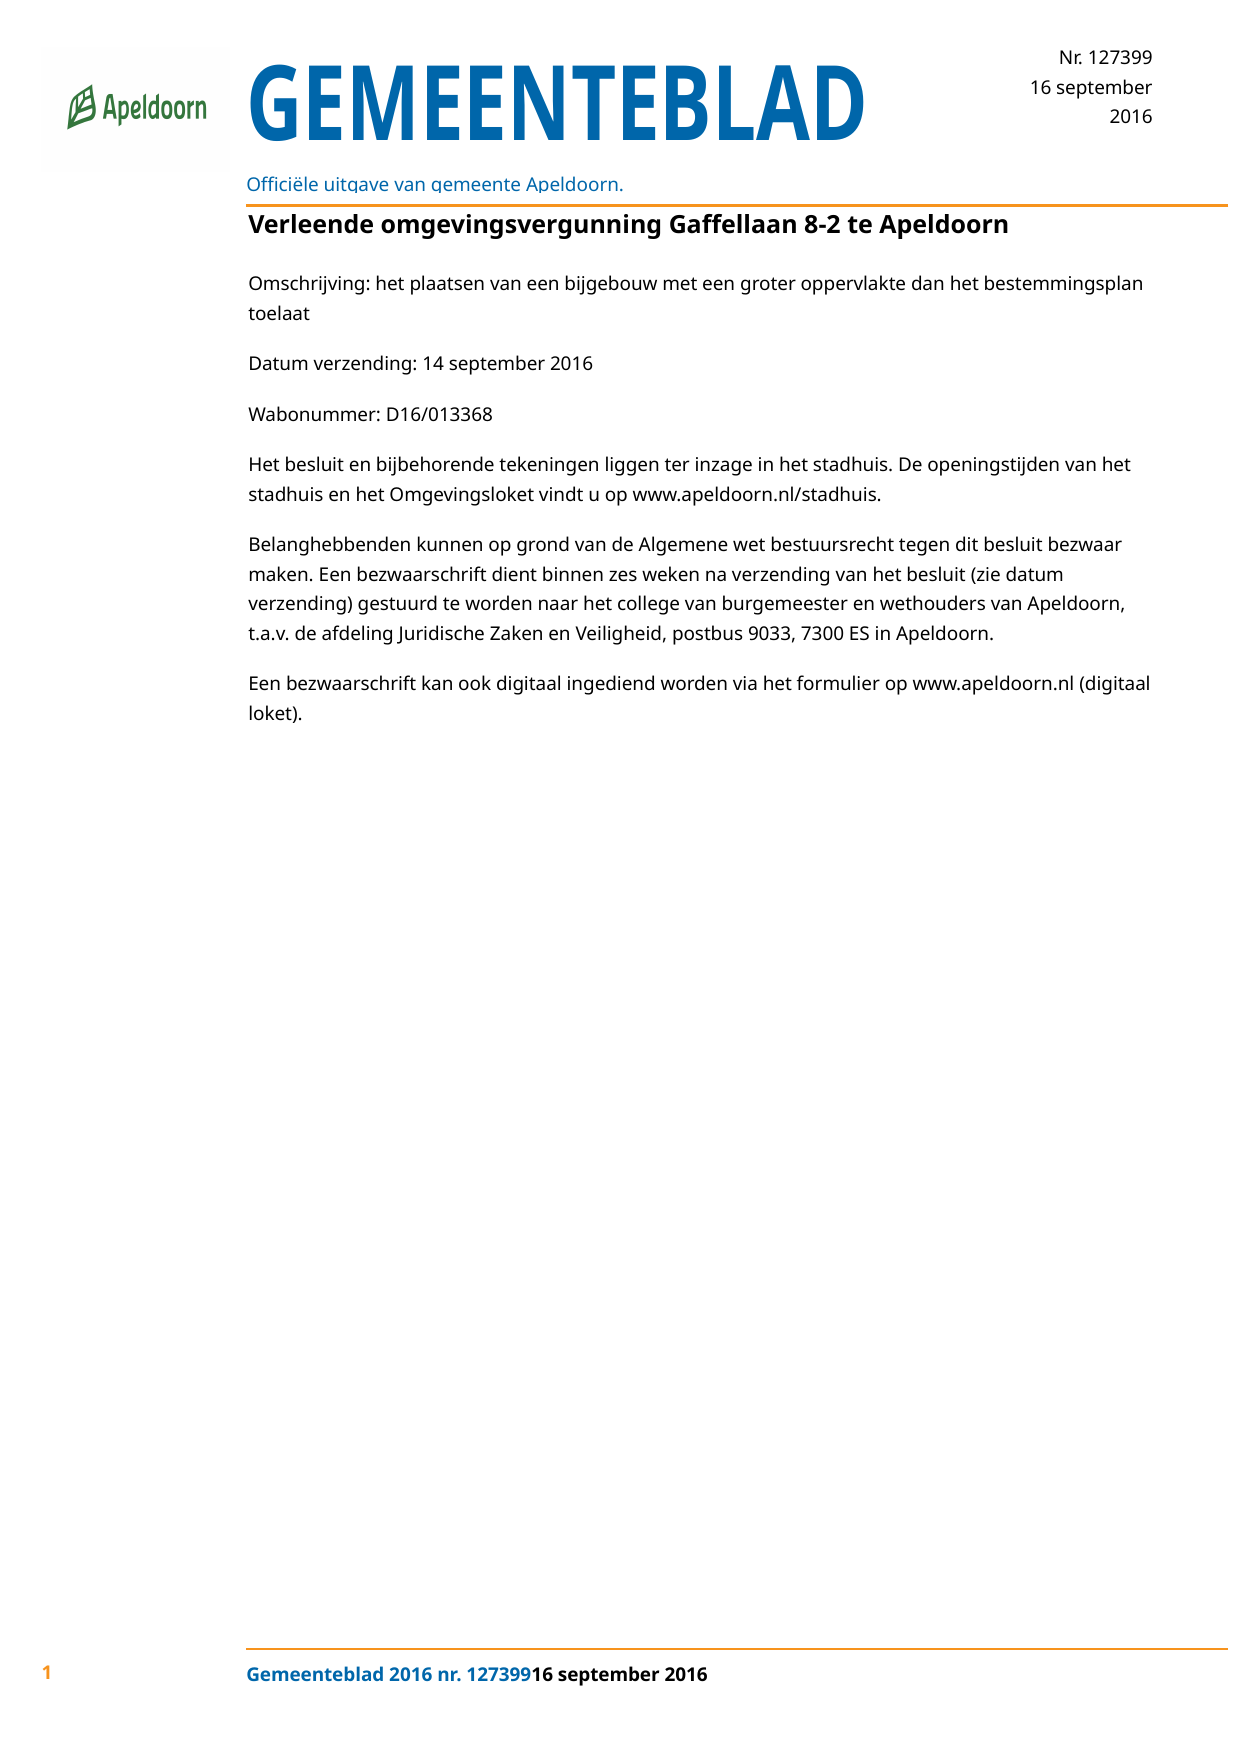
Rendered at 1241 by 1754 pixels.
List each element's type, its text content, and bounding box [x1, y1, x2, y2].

text Verleende omgevingsvergunning Gaffellaan 8-2 te Apeldoorn [248, 207, 1152, 241]
text Het besluit en bijbehorende tekeningen liggen ter inzage in het stadhuis. De openingstijden van het stadhuis en het Omgevingsloket vindt u op www.apeldoorn.nl/stadhuis. [248, 451, 1152, 506]
text Een bezwaarschrift kan ook digitaal ingediend worden via het formulier op www.apeldoorn.nl (digitaal loket). [248, 670, 1152, 726]
text Datum verzending: 14 september 2016 [248, 350, 1152, 376]
text Omschrijving: het plaatsen van een bijgebouw met een groter oppervlakte dan het bestemmingsplan toelaat [248, 270, 1152, 326]
picture [41, 47, 231, 172]
text Belanghebbenden kunnen op grond van de Algemene wet bestuursrecht tegen dit besluit bezwaar maken. Een bezwaarschrift dient binnen zes weken na verzending van het besluit (zie datum verzending) gestuurd te worden naar het college van burgemeester en wethouders van Apeldoorn, t.a.v. de afdeling Juridische Zaken en Veiligheid, postbus 9033, 7300 ES in Apeldoorn. [248, 531, 1152, 646]
text Wabonummer: D16/013368 [248, 401, 1152, 426]
